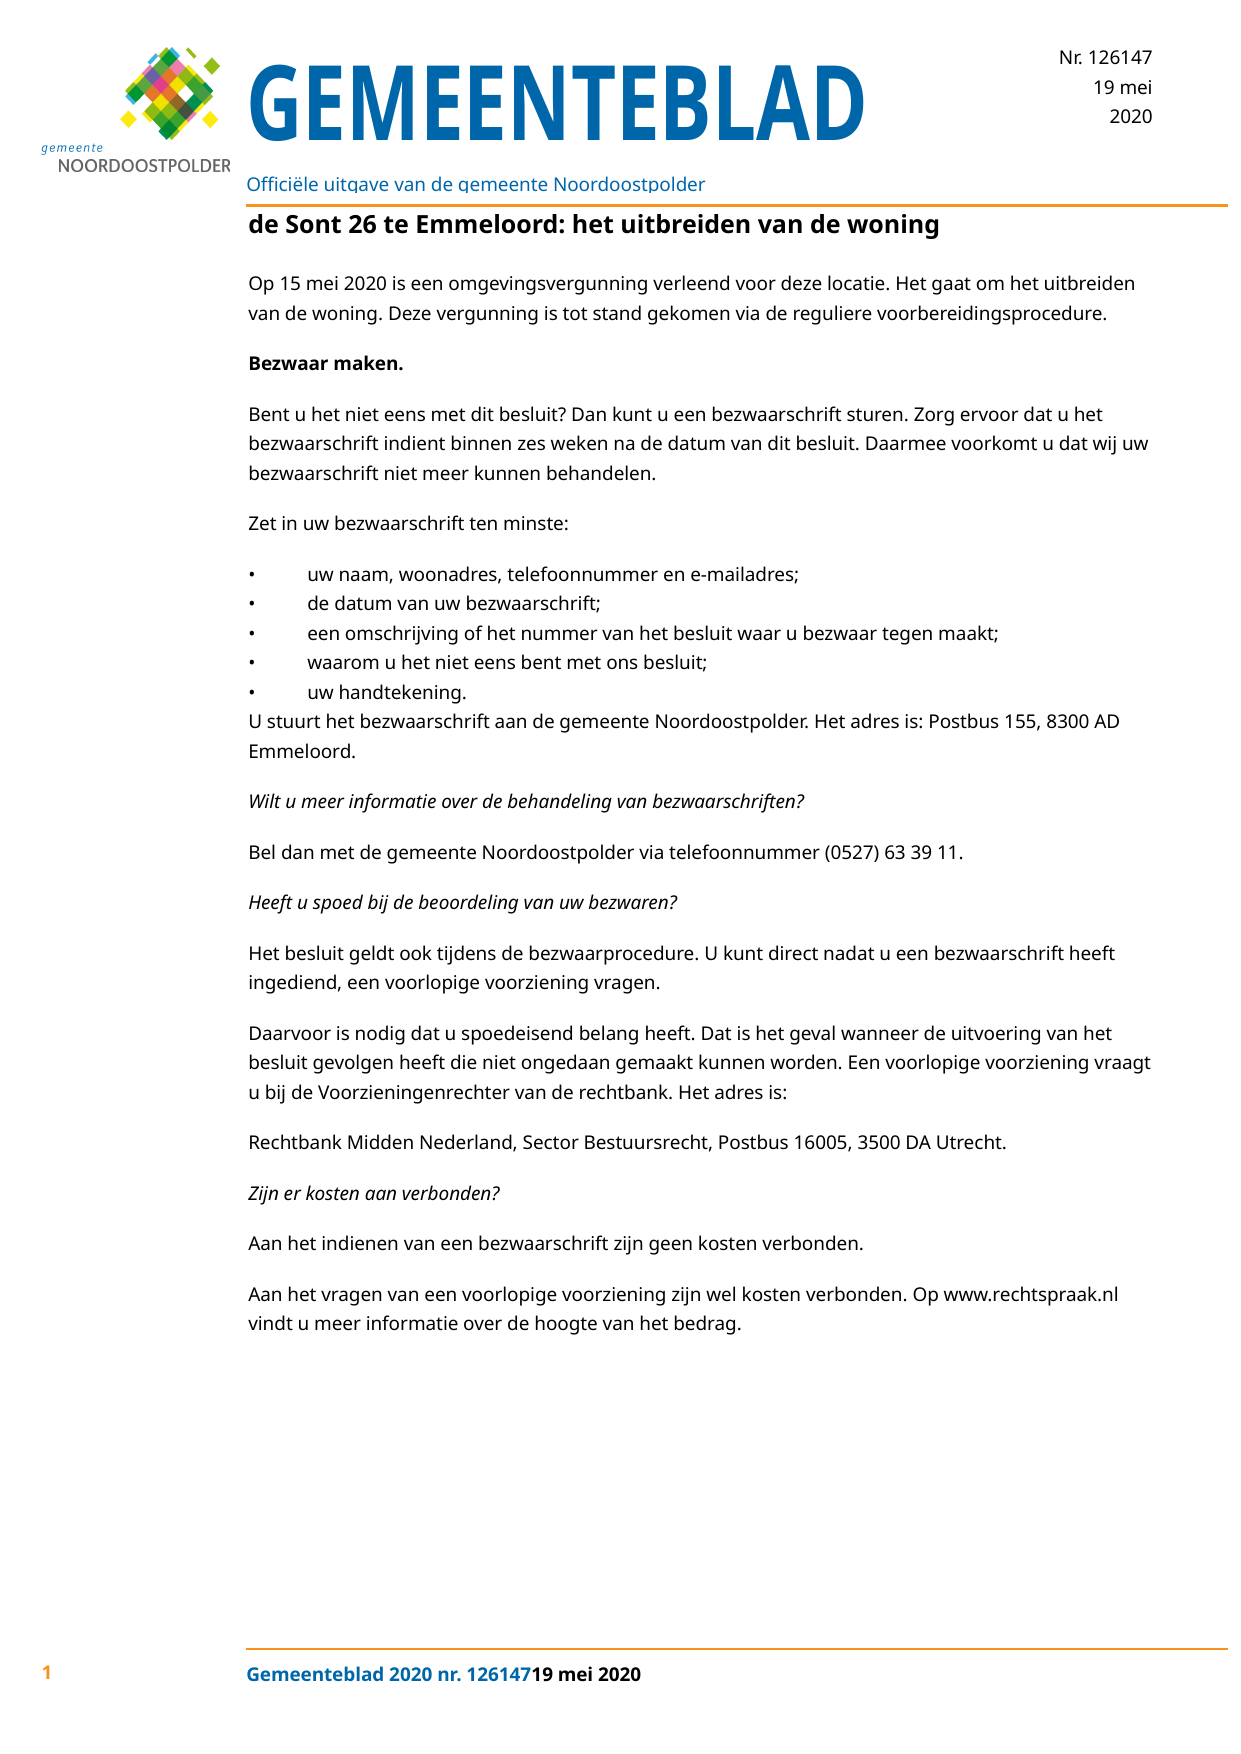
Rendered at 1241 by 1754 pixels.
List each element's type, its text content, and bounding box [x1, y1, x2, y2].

text U stuurt het bezwaarschrift aan de gemeente Noordoostpolder. Het adres is: Postbus 155, 8300 AD Emmeloord. [248, 709, 1152, 764]
list een omschrijving of het nummer van het besluit waar u bezwaar tegen maakt; [248, 620, 1152, 646]
text Bent u het niet eens met dit besluit? Dan kunt u een bezwaarschrift sturen. Zorg ervoor dat u het bezwaarschrift indient binnen zes weken na de datum van dit besluit. Daarmee voorkomt u dat wij uw bezwaarschrift niet meer kunnen behandelen. [248, 401, 1152, 486]
text Aan het vragen van een voorlopige voorziening zijn wel kosten verbonden. Op www.rechtspraak.nl vindt u meer informatie over de hoogte van het bedrag. [248, 1281, 1152, 1336]
picture [41, 47, 231, 172]
list uw handtekening. [248, 679, 1152, 705]
text Op 15 mei 2020 is een omgevingsvergunning verleend voor deze locatie. Het gaat om het uitbreiden van de woning. Deze vergunning is tot stand gekomen via de reguliere voorbereidingsprocedure. [248, 270, 1152, 326]
text Het besluit geldt ook tijdens de bezwaarprocedure. U kunt direct nadat u een bezwaarschrift heeft ingediend, een voorlopige voorziening vragen. [248, 940, 1152, 995]
text de Sont 26 te Emmeloord: het uitbreiden van de woning [248, 207, 1152, 241]
text Bel dan met de gemeente Noordoostpolder via telefoonnummer (0527) 63 39 11. [248, 839, 1152, 865]
list uw naam, woonadres, telefoonnummer en e-mailadres; [248, 561, 1152, 586]
text Wilt u meer informatie over de behandeling van bezwaarschriften? [248, 789, 1152, 814]
text Rechtbank Midden Nederland, Sector Bestuursrecht, Postbus 16005, 3500 DA Utrecht. [248, 1129, 1152, 1155]
text Aan het indienen van een bezwaarschrift zijn geen kosten verbonden. [248, 1230, 1152, 1256]
list de datum van uw bezwaarschrift; [248, 590, 1152, 616]
text Heeft u spoed bij de beoordeling van uw bezwaren? [248, 889, 1152, 915]
text Daarvoor is nodig dat u spoedeisend belang heeft. Dat is het geval wanneer de uitvoering van het besluit gevolgen heeft die niet ongedaan gemaakt kunnen worden. Een voorlopige voorziening vraagt u bij de Voorzieningenrechter van de rechtbank. Het adres is: [248, 1020, 1152, 1105]
list waarom u het niet eens bent met ons besluit; [248, 649, 1152, 675]
text Zet in uw bezwaarschrift ten minste: [248, 510, 1152, 536]
text Bezwaar maken. [248, 350, 1152, 376]
text Zijn er kosten aan verbonden? [248, 1180, 1152, 1206]
